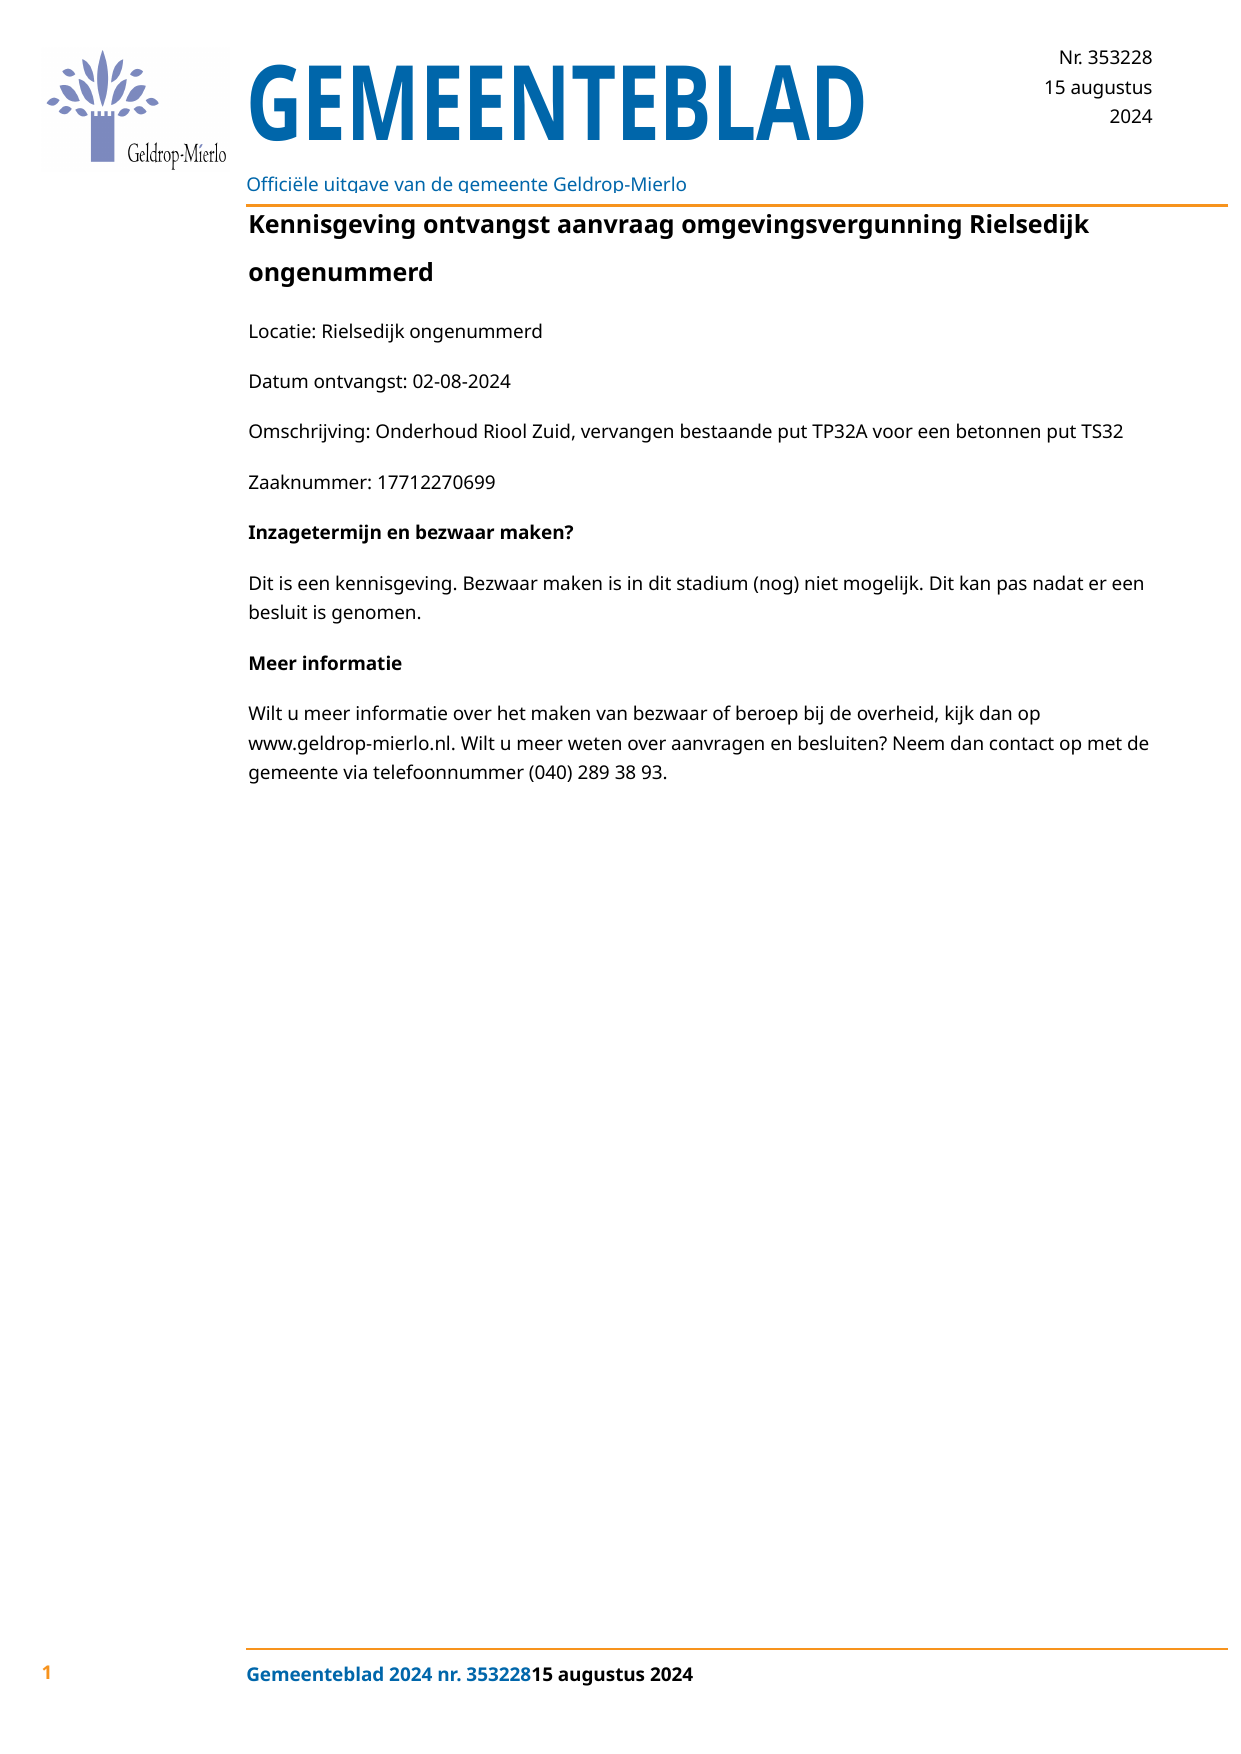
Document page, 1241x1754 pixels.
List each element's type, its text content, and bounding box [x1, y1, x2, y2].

text Inzagetermijn en bezwaar maken? [248, 519, 1152, 545]
picture [41, 47, 231, 172]
text Datum ontvangst: 02-08-2024 [248, 368, 1152, 394]
text Meer informatie [248, 650, 1152, 676]
text Dit is een kennisgeving. Bezwaar maken is in dit stadium (nog) niet mogelijk. Dit kan pas nadat er een besluit is genomen. [248, 570, 1152, 625]
text Zaaknummer: 17712270699 [248, 469, 1152, 495]
text Kennisgeving ontvangst aanvraag omgevingsvergunning Rielsedijk ongenummerd [248, 207, 1152, 288]
text Omschrijving: Onderhoud Riool Zuid, vervangen bestaande put TP32A voor een betonnen put TS32 [248, 419, 1152, 444]
text Locatie: Rielsedijk ongenummerd [248, 318, 1152, 344]
text Wilt u meer informatie over het maken van bezwaar of beroep bij de overheid, kijk dan op www.geldrop-mierlo.nl. Wilt u meer weten over aanvragen en besluiten? Neem dan contact op met de gemeente via telefoonnummer (040) 289 38 93. [248, 700, 1152, 785]
